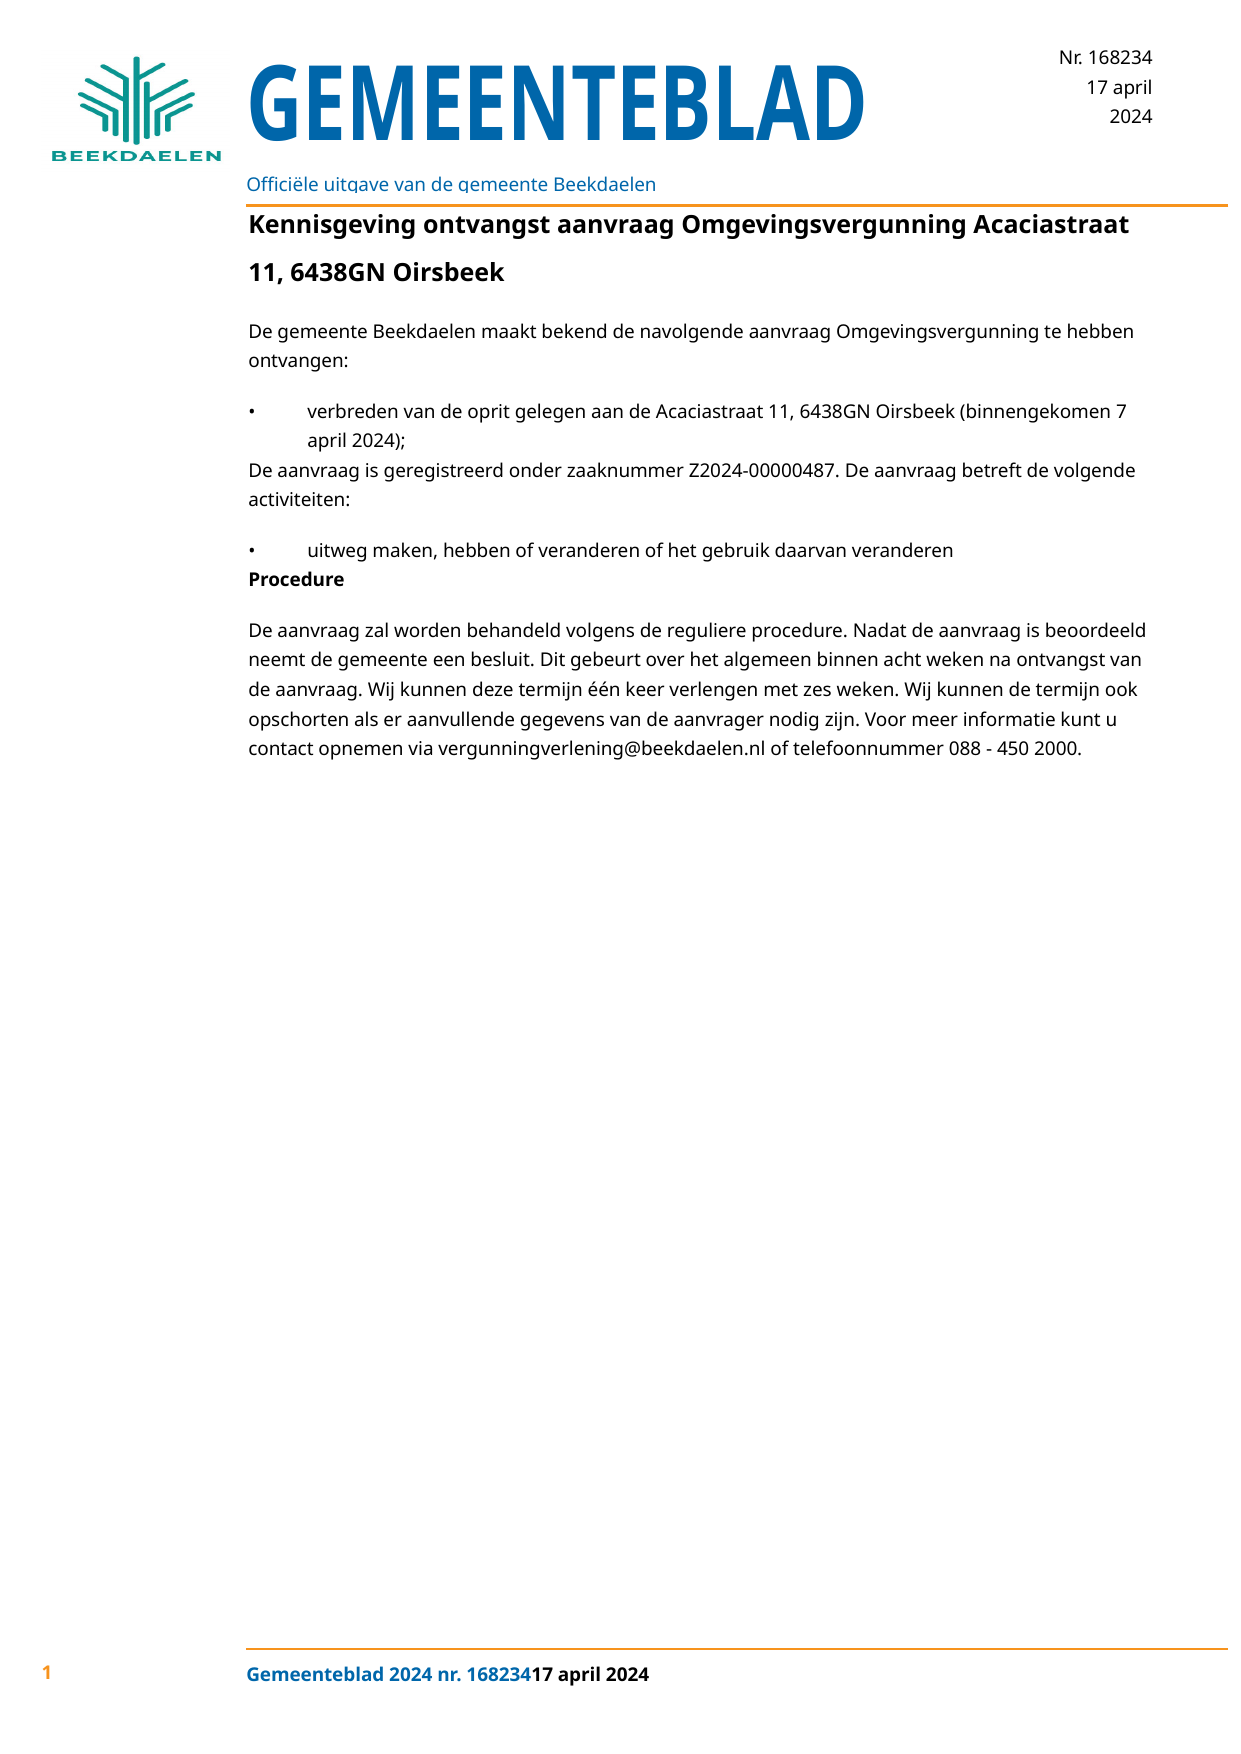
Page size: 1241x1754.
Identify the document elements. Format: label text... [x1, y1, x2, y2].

list verbreden van de oprit gelegen aan de Acaciastraat 11, 6438GN Oirsbeek (binnengekomen 7 april 2024); [248, 398, 1152, 453]
list uitweg maken, hebben of veranderen of het gebruik daarvan veranderen [248, 537, 1152, 563]
text Procedure [248, 567, 1152, 592]
text De gemeente Beekdaelen maakt bekend de navolgende aanvraag Omgevingsvergunning te hebben ontvangen: [248, 318, 1152, 373]
text Kennisgeving ontvangst aanvraag Omgevingsvergunning Acaciastraat 11, 6438GN Oirsbeek [248, 207, 1152, 288]
text De aanvraag is geregistreerd onder zaaknummer Z2024-00000487. De aanvraag betreft de volgende activiteiten: [248, 457, 1152, 512]
text De aanvraag zal worden behandeld volgens de reguliere procedure. Nadat de aanvraag is beoordeeld neemt de gemeente een besluit. Dit gebeurt over het algemeen binnen acht weken na ontvangst van de aanvraag. Wij kunnen deze termijn één keer verlengen met zes weken. Wij kunnen de termijn ook opschorten als er aanvullende gegevens van de aanvrager nodig zijn. Voor meer informatie kunt u contact opnemen via vergunningverlening@beekdaelen.nl of telefoonnummer 088 - 450 2000. [248, 617, 1152, 761]
picture [41, 47, 231, 172]
